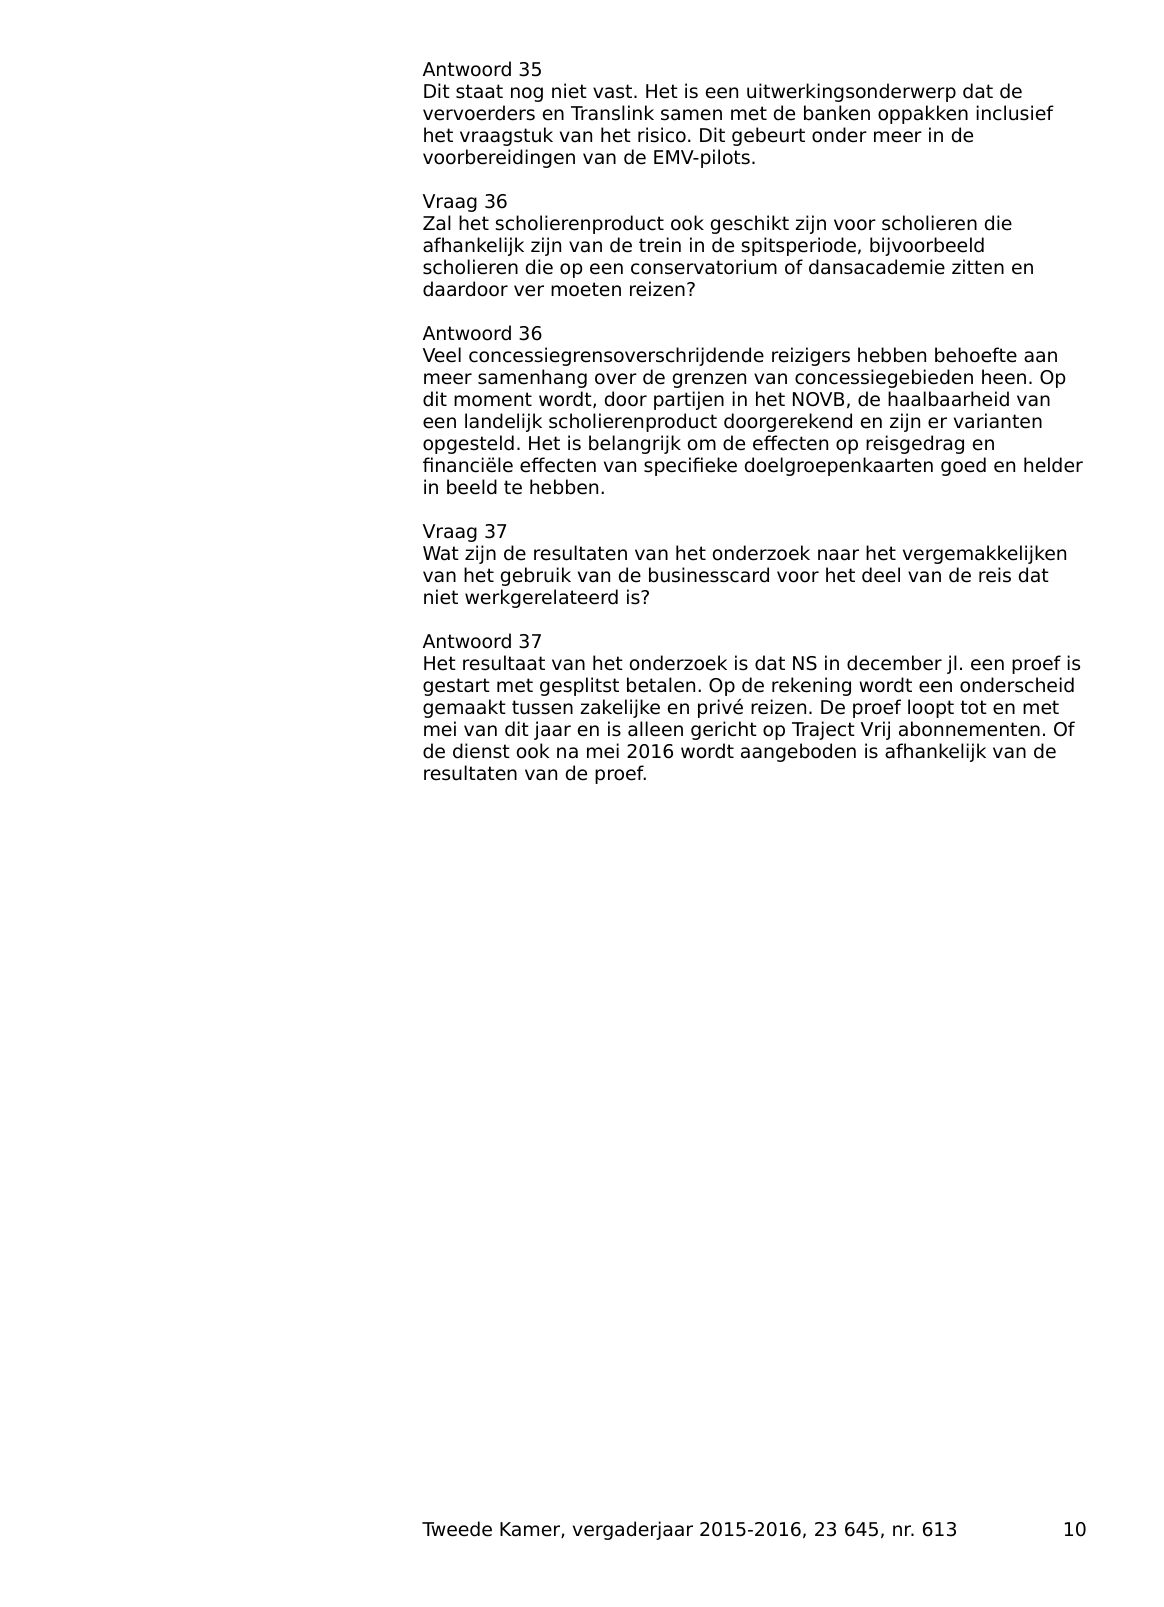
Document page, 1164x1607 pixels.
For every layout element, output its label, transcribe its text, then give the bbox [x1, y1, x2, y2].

text Veel concessiegrensoverschrijdende reizigers hebben behoefte aan meer samenhang over de grenzen van concessiegebieden heen. Op dit moment wordt, door partijen in het NOVB, de haalbaarheid van een landelijk scholierenproduct doorgerekend en zijn er varianten opgesteld. Het is belangrijk om de effecten op reisgedrag en financiële effecten van specifieke doelgroepenkaarten goed en helder in beeld te hebben. [422, 345, 1087, 499]
text Vraag 36 [422, 191, 1087, 213]
text Antwoord 35 [422, 59, 1087, 81]
text Het resultaat van het onderzoek is dat NS in december jl. een proef is gestart met gesplitst betalen. Op de rekening wordt een onderscheid gemaakt tussen zakelijke en privé reizen. De proef loopt tot en met mei van dit jaar en is alleen gericht op Traject Vrij abonnementen. Of de dienst ook na mei 2016 wordt aangeboden is afhankelijk van de resultaten van de proef. [422, 653, 1087, 785]
text Antwoord 36 [422, 323, 1087, 345]
text Dit staat nog niet vast. Het is een uitwerkingsonderwerp dat de vervoerders en Translink samen met de banken oppakken inclusief het vraagstuk van het risico. Dit gebeurt onder meer in de voorbereidingen van de EMV-pilots. [422, 81, 1087, 169]
text Vraag 37 [422, 521, 1087, 543]
text Wat zijn de resultaten van het onderzoek naar het vergemakkelijken van het gebruik van de businesscard voor het deel van de reis dat niet werkgerelateerd is? [422, 543, 1087, 609]
text Zal het scholierenproduct ook geschikt zijn voor scholieren die afhankelijk zijn van de trein in de spitsperiode, bijvoorbeeld scholieren die op een conservatorium of dansacademie zitten en daardoor ver moeten reizen? [422, 213, 1087, 301]
text Antwoord 37 [422, 631, 1087, 653]
